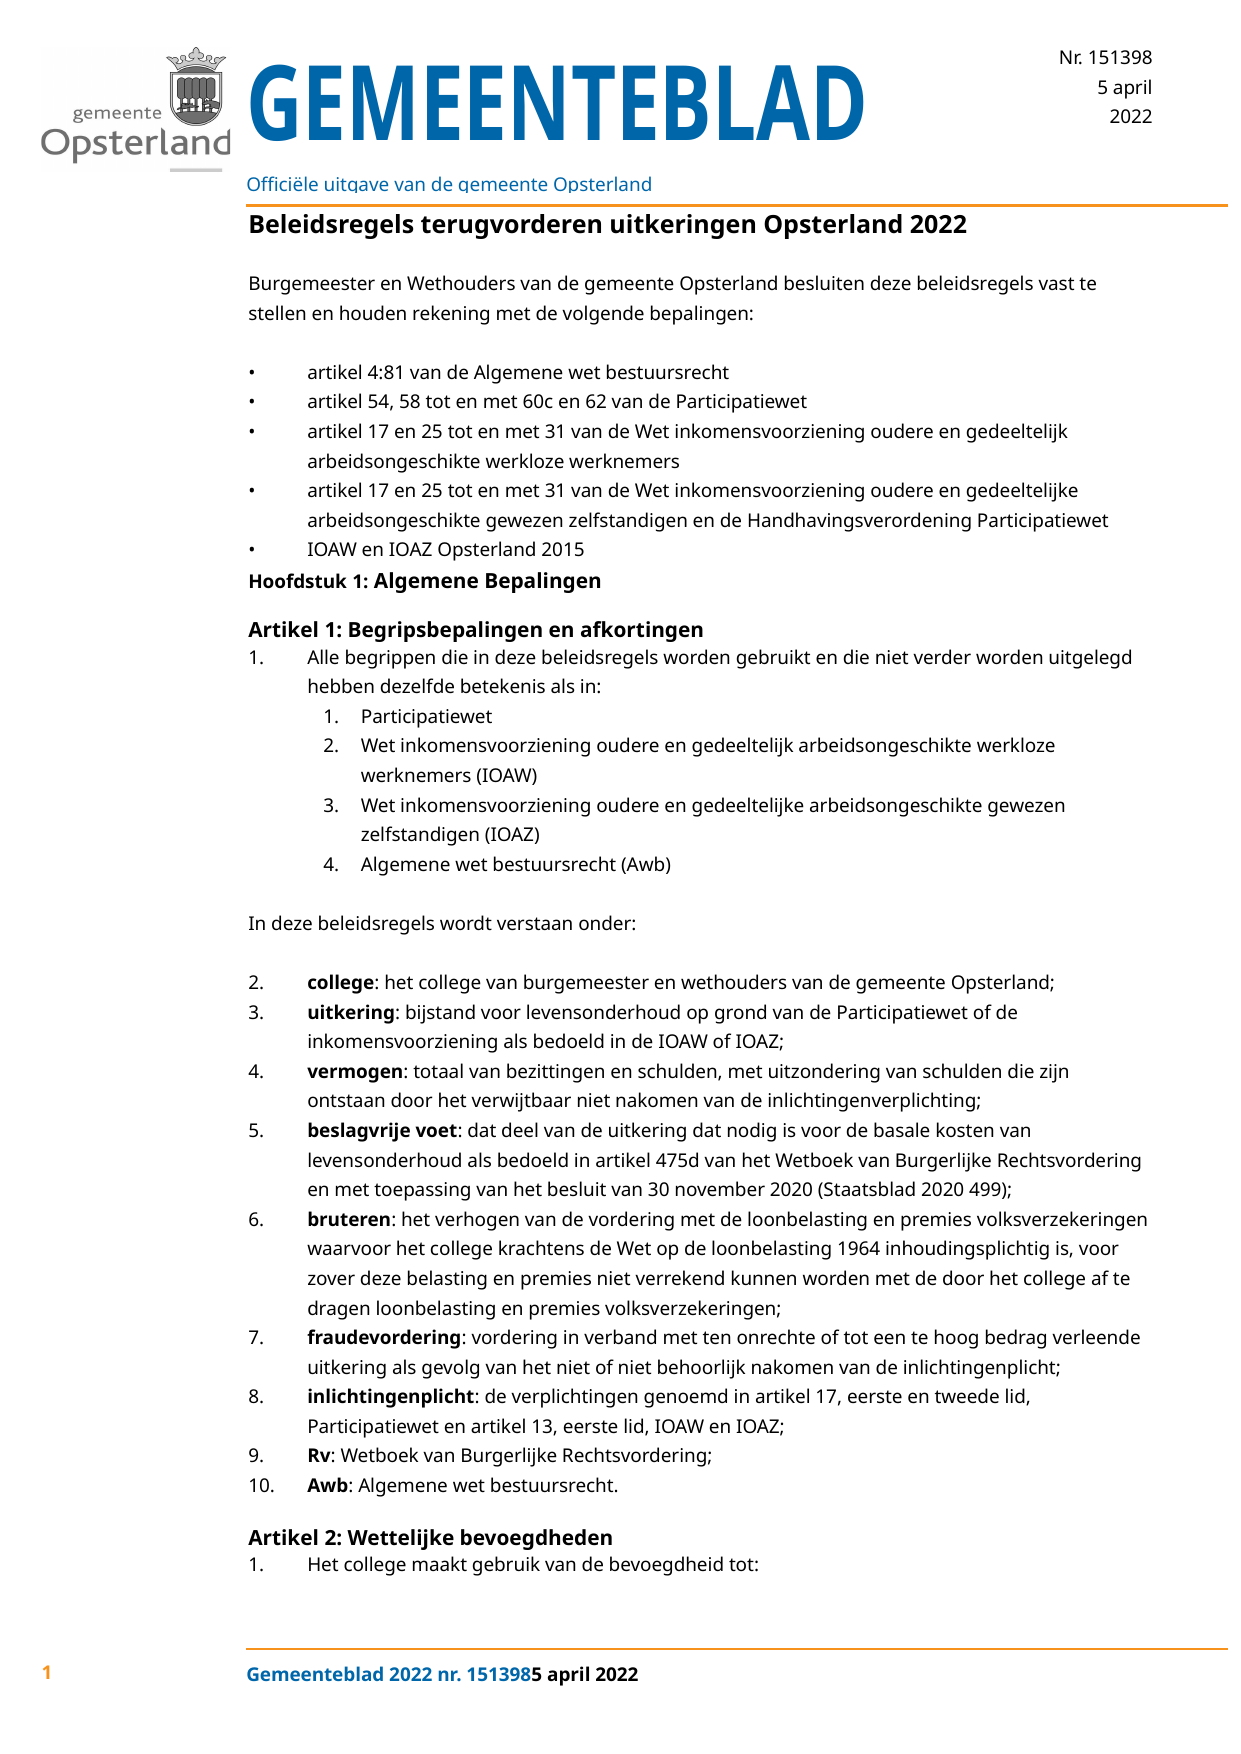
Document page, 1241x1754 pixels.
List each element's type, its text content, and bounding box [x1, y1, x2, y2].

text In deze beleidsregels wordt verstaan onder: [248, 910, 1152, 936]
list Participatiewet [323, 703, 1152, 729]
list inlichtingenplicht: de verplichtingen genoemd in artikel 17, eerste en tweede lid, Participatiewet en artikel 13, eerste lid, IOAW en IOAZ; [248, 1383, 1152, 1439]
list artikel 17 en 25 tot en met 31 van de Wet inkomensvoorziening oudere en gedeeltelijke arbeidsongeschikte gewezen zelfstandigen en de Handhavingsverordening Participatiewet [248, 477, 1152, 533]
list uitkering: bijstand voor levensonderhoud op grond van de Participatiewet of de inkomensvoorziening als bedoeld in de IOAW of IOAZ; [248, 999, 1152, 1054]
list Alle begrippen die in deze beleidsregels worden gebruikt en die niet verder worden uitgelegd hebben dezelfde betekenis als in: [248, 644, 1152, 699]
list Rv: Wetboek van Burgerlijke Rechtsvordering; [248, 1443, 1152, 1468]
list vermogen: totaal van bezittingen en schulden, met uitzondering van schulden die zijn ontstaan door het verwijtbaar niet nakomen van de inlichtingenverplichting; [248, 1058, 1152, 1113]
list Wet inkomensvoorziening oudere en gedeeltelijke arbeidsongeschikte gewezen zelfstandigen (IOAZ) [323, 792, 1152, 847]
list Awb: Algemene wet bestuursrecht. [248, 1472, 1152, 1498]
list Algemene wet bestuursrecht (Awb) [323, 851, 1152, 877]
list beslagvrije voet: dat deel van de uitkering dat nodig is voor de basale kosten van levensonderhoud als bedoeld in artikel 475d van het Wetboek van Burgerlijke Rechtsvordering en met toepassing van het besluit van 30 november 2020 (Staatsblad 2020 499); [248, 1117, 1152, 1202]
list artikel 54, 58 tot en met 60c en 62 van de Participatiewet [248, 389, 1152, 414]
text Beleidsregels terugvorderen uitkeringen Opsterland 2022 [248, 207, 1152, 241]
list fraudevordering: vordering in verband met ten onrechte of tot een te hoog bedrag verleende uitkering als gevolg van het niet of niet behoorlijk nakomen van de inlichtingenplicht; [248, 1324, 1152, 1379]
list artikel 17 en 25 tot en met 31 van de Wet inkomensvoorziening oudere en gedeeltelijk arbeidsongeschikte werkloze werknemers [248, 418, 1152, 473]
text Burgemeester en Wethouders van de gemeente Opsterland besluiten deze beleidsregels vast te stellen en houden rekening met de volgende bepalingen: [248, 270, 1152, 326]
list Wet inkomensvoorziening oudere en gedeeltelijk arbeidsongeschikte werkloze werknemers (IOAW) [323, 733, 1152, 788]
list artikel 4:81 van de Algemene wet bestuursrecht [248, 359, 1152, 385]
list college: het college van burgemeester en wethouders van de gemeente Opsterland; [248, 969, 1152, 995]
list IOAW en IOAZ Opsterland 2015 [248, 537, 1152, 562]
picture [41, 47, 231, 172]
text Hoofdstuk 1: Algemene Bepalingen [248, 566, 1152, 594]
text Artikel 1: Begripsbepalingen en afkortingen [248, 615, 1152, 644]
list bruteren: het verhogen van de vordering met de loonbelasting en premies volksverzekeringen waarvoor het college krachtens de Wet op de loonbelasting 1964 inhoudingsplichtig is, voor zover deze belasting en premies niet verrekend kunnen worden met de door het college af te dragen loonbelasting en premies volksverzekeringen; [248, 1206, 1152, 1320]
text Artikel 2: Wettelijke bevoegdheden [248, 1523, 1152, 1551]
list Het college maakt gebruik van de bevoegdheid tot: [248, 1551, 1152, 1577]
